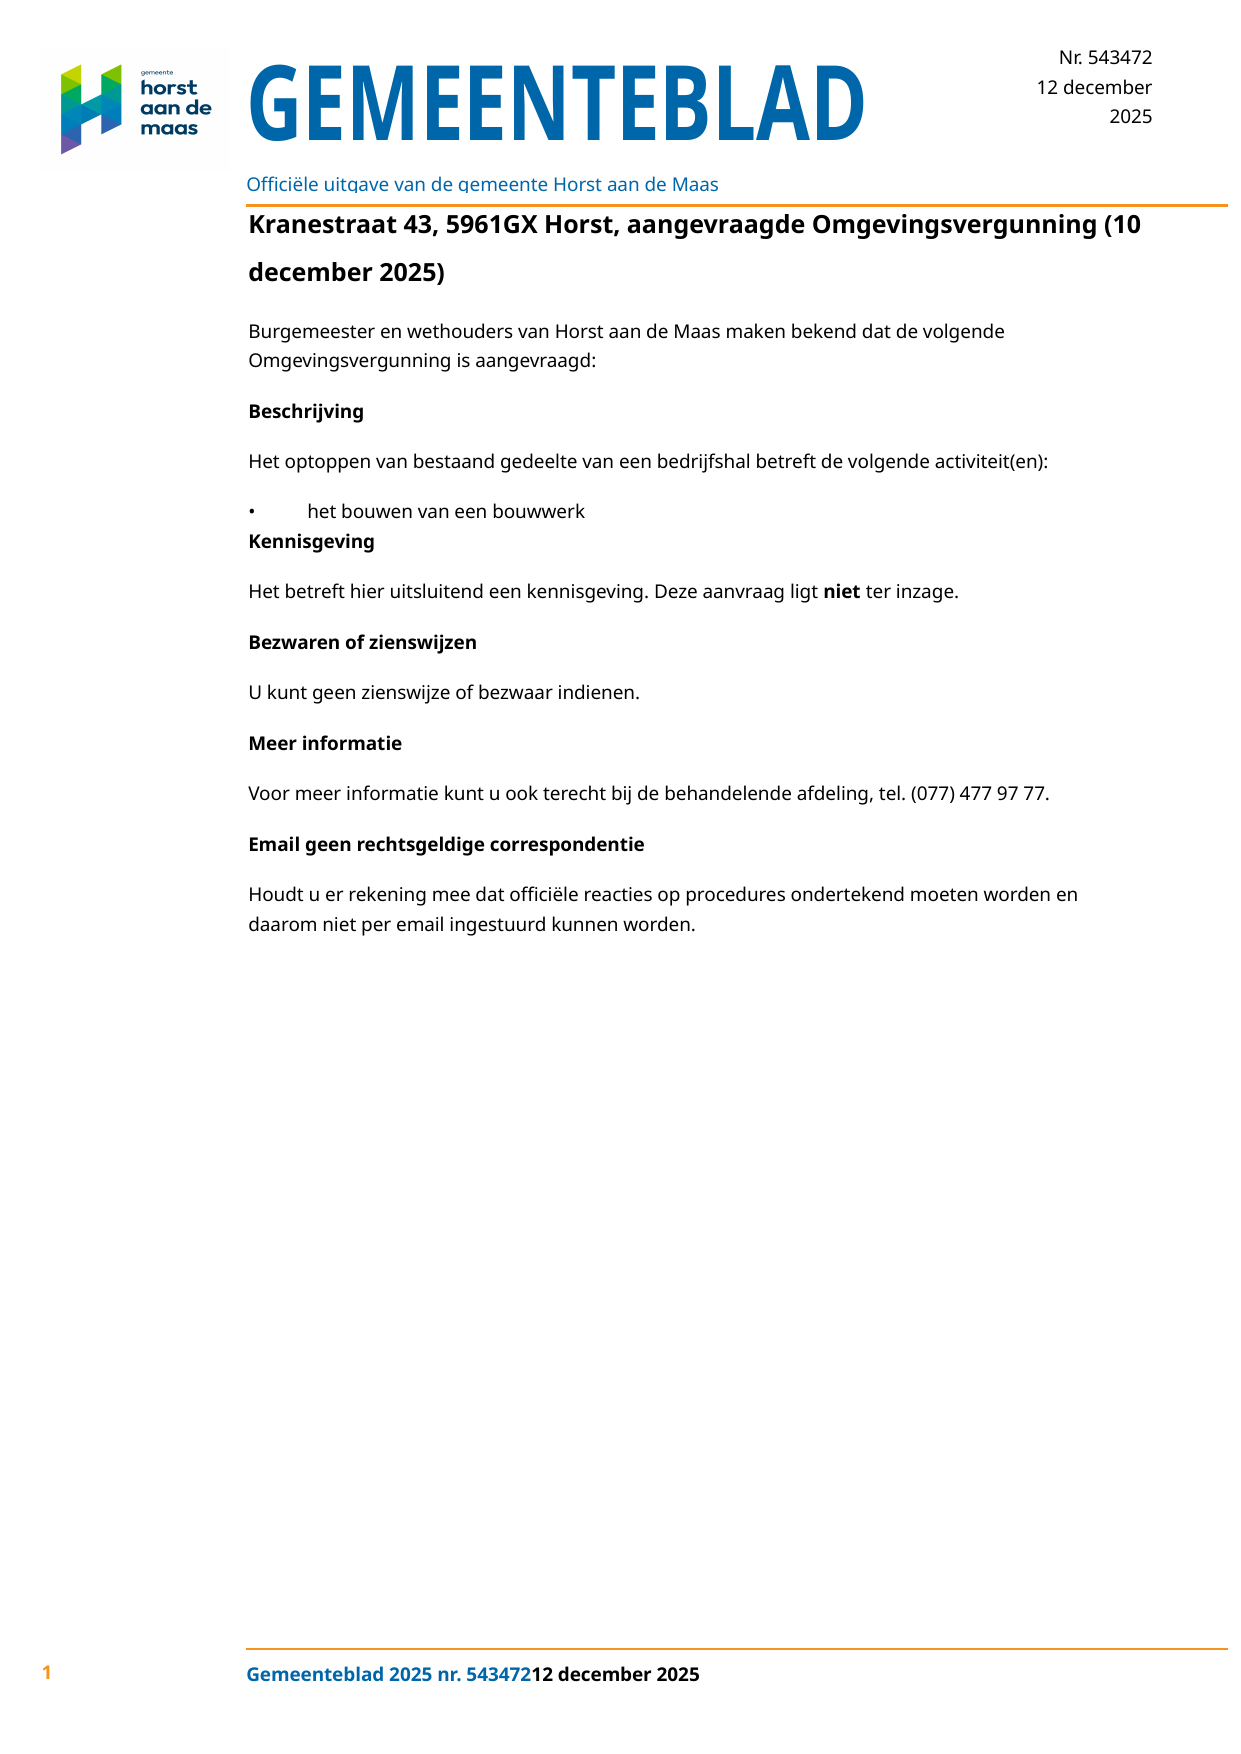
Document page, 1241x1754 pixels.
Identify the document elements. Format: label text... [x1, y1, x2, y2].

text Burgemeester en wethouders van Horst aan de Maas maken bekend dat de volgende Omgevingsvergunning is aangevraagd: [248, 318, 1152, 373]
text Beschrijving [248, 398, 1152, 424]
text U kunt geen zienswijze of bezwaar indienen. [248, 679, 1152, 705]
list het bouwen van een bouwwerk [248, 499, 1152, 524]
text Email geen rechtsgeldige correspondentie [248, 831, 1152, 857]
text Bezwaren of zienswijzen [248, 629, 1152, 655]
text Kranestraat 43, 5961GX Horst, aangevraagde Omgevingsvergunning (10 december 2025) [248, 207, 1152, 288]
text Voor meer informatie kunt u ook terecht bij de behandelende afdeling, tel. (077) 477 97 77. [248, 780, 1152, 806]
text Het optoppen van bestaand gedeelte van een bedrijfshal betreft de volgende activiteit(en): [248, 448, 1152, 474]
picture [41, 47, 231, 172]
text Het betreft hier uitsluitend een kennisgeving. Deze aanvraag ligt niet ter inzage. [248, 579, 1152, 604]
text Meer informatie [248, 730, 1152, 756]
text Houdt u er rekening mee dat officiële reacties op procedures ondertekend moeten worden en daarom niet per email ingestuurd kunnen worden. [248, 881, 1152, 937]
text Kennisgeving [248, 528, 1152, 554]
